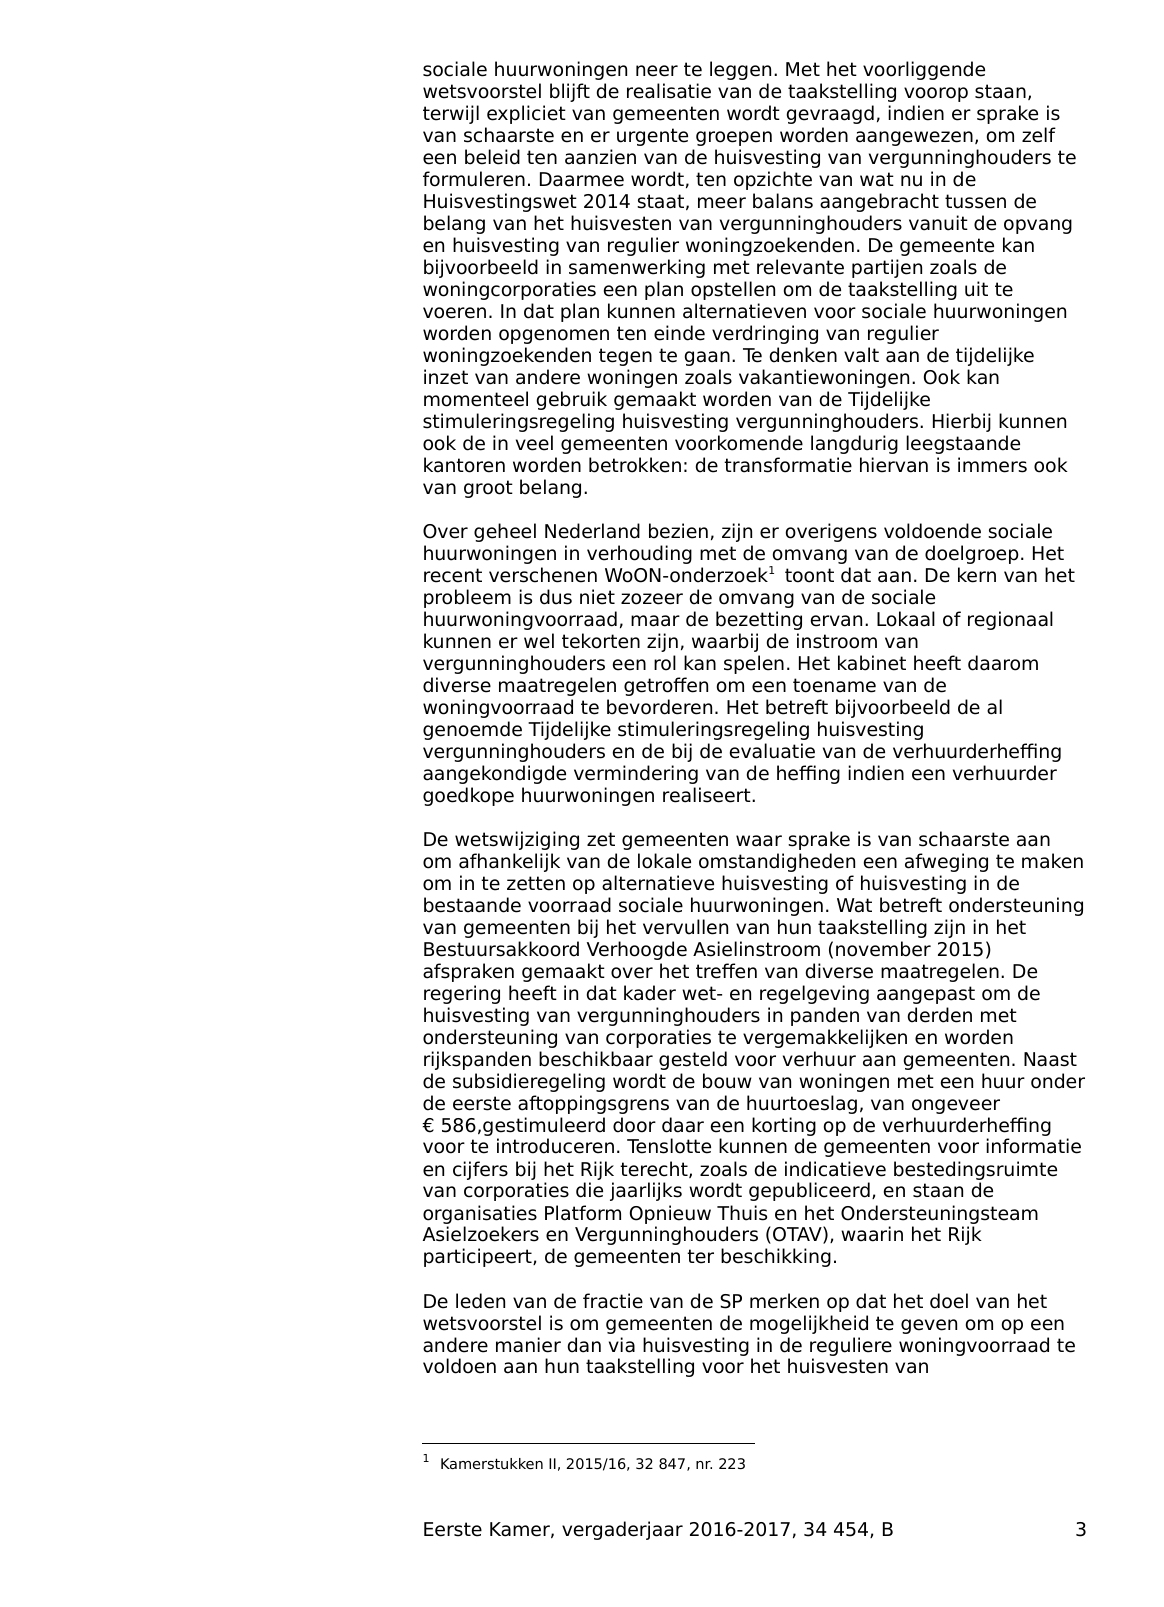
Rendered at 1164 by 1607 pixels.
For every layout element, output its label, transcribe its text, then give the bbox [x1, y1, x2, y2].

text sociale huurwoningen neer te leggen. Met het voorliggende wetsvoorstel blijft de realisatie van de taakstelling voorop staan, terwijl expliciet van gemeenten wordt gevraagd, indien er sprake is van schaarste en er urgente groepen worden aangewezen, om zelf een beleid ten aanzien van de huisvesting van vergunninghouders te formuleren. Daarmee wordt, ten opzichte van wat nu in de Huisvestingswet 2014 staat, meer balans aangebracht tussen de belang van het huisvesten van vergunninghouders vanuit de opvang en huisvesting van regulier woningzoekenden. De gemeente kan bijvoorbeeld in samenwerking met relevante partijen zoals de woningcorporaties een plan opstellen om de taakstelling uit te voeren. In dat plan kunnen alternatieven voor sociale huurwoningen worden opgenomen ten einde verdringing van regulier woningzoekenden tegen te gaan. Te denken valt aan de tijdelijke inzet van andere woningen zoals vakantiewoningen. Ook kan momenteel gebruik gemaakt worden van de Tijdelijke stimuleringsregeling huisvesting vergunninghouders. Hierbij kunnen ook de in veel gemeenten voorkomende langdurig leegstaande kantoren worden betrokken: de transformatie hiervan is immers ook van groot belang. [422, 59, 1087, 499]
text De leden van de fractie van de SP merken op dat het doel van het wetsvoorstel is om gemeenten de mogelijkheid te geven om op een andere manier dan via huisvesting in de reguliere woningvoorraad te voldoen aan hun taakstelling voor het huisvesten van [422, 1291, 1087, 1378]
text De wetswijziging zet gemeenten waar sprake is van schaarste aan om afhankelijk van de lokale omstandigheden een afweging te maken om in te zetten op alternatieve huisvesting of huisvesting in de bestaande voorraad sociale huurwoningen. Wat betreft ondersteuning van gemeenten bij het vervullen van hun taakstelling zijn in het Bestuursakkoord Verhoogde Asielinstroom (november 2015) afspraken gemaakt over het treffen van diverse maatregelen. De regering heeft in dat kader wet- en regelgeving aangepast om de huisvesting van vergunninghouders in panden van derden met ondersteuning van corporaties te vergemakkelijken en worden rijkspanden beschikbaar gesteld voor verhuur aan gemeenten. Naast de subsidieregeling wordt de bouw van woningen met een huur onder de eerste aftoppingsgrens van de huurtoeslag, van ongeveer € 586,gestimuleerd door daar een korting op de verhuurderheffing voor te introduceren. Tenslotte kunnen de gemeenten voor informatie en cijfers bij het Rijk terecht, zoals de indicatieve bestedingsruimte van corporaties die jaarlijks wordt gepubliceerd, en staan de organisaties Platform Opnieuw Thuis en het Ondersteuningsteam Asielzoekers en Vergunninghouders (OTAV), waarin het Rijk participeert, de gemeenten ter beschikking. [422, 829, 1087, 1268]
text Over geheel Nederland bezien, zijn er overigens voldoende sociale huurwoningen in verhouding met de omvang van de doelgroep. Het recent verschenen WoON-onderzoek toont dat aan. De kern van het probleem is dus niet zozeer de omvang van de sociale huurwoningvoorraad, maar de bezetting ervan. Lokaal of regionaal kunnen er wel tekorten zijn, waarbij de instroom van vergunninghouders een rol kan spelen. Het kabinet heeft daarom diverse maatregelen getroffen om een toename van de woningvoorraad te bevorderen. Het betreft bijvoorbeeld de al genoemde Tijdelijke stimuleringsregeling huisvesting vergunninghouders en de bij de evaluatie van de verhuurderheffing aangekondigde vermindering van de heffing indien een verhuurder goedkope huurwoningen realiseert. [422, 521, 1087, 807]
text Kamerstukken II, 2015/16, 32 847, nr. 223 [422, 1452, 1087, 1474]
